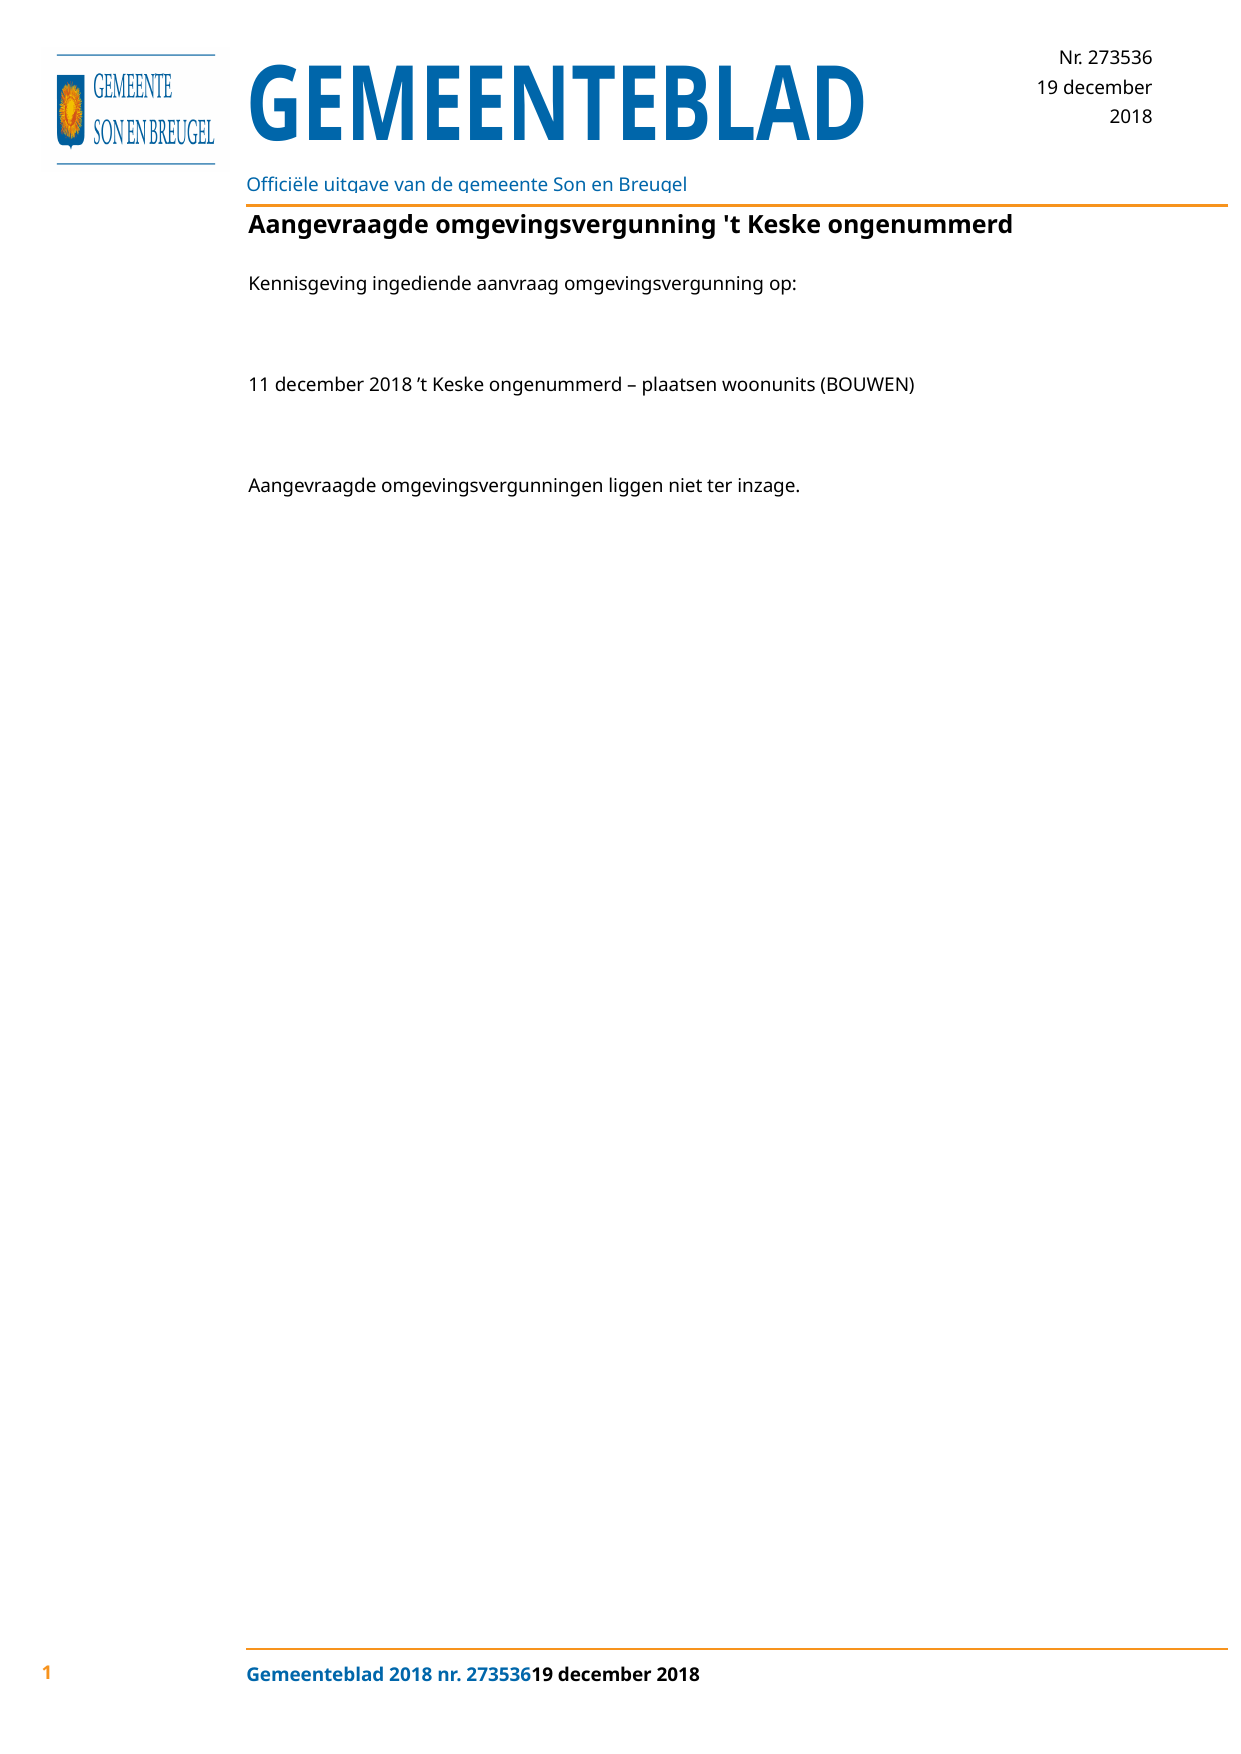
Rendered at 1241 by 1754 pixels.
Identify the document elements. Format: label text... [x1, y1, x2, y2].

text Aangevraagde omgevingsvergunning 't Keske ongenummerd [248, 207, 1152, 241]
text Kennisgeving ingediende aanvraag omgevingsvergunning op: [248, 270, 1152, 296]
text 11 december 2018 ’t Keske ongenummerd – plaatsen woonunits (BOUWEN) [248, 371, 1152, 397]
text Aangevraagde omgevingsvergunningen liggen niet ter inzage. [248, 472, 1152, 498]
picture [41, 47, 231, 172]
